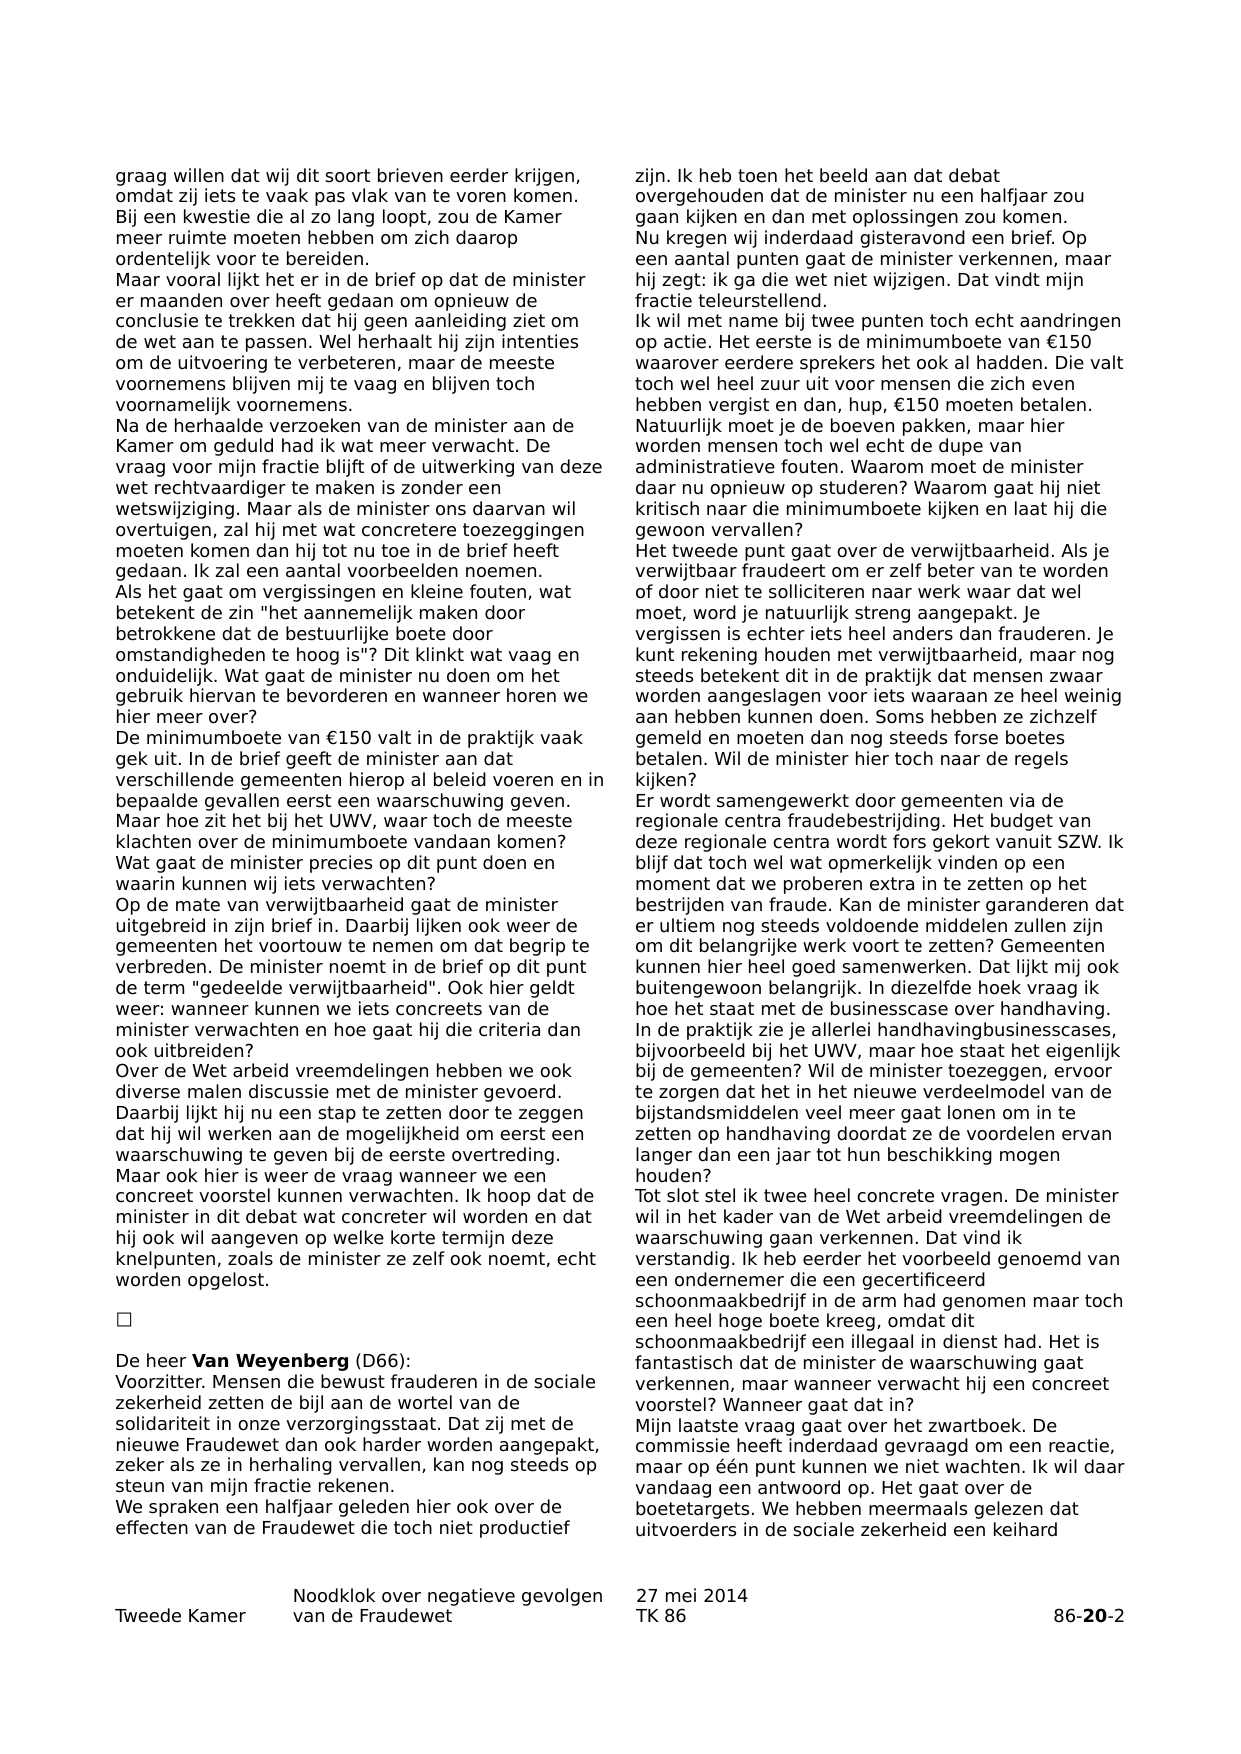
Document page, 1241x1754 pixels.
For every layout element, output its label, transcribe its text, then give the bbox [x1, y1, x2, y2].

text Nu kregen wij inderdaad gisteravond een brief. Op een aantal punten gaat de minister verkennen, maar hij zegt: ik ga die wet niet wijzigen. Dat vindt mijn fractie teleurstellend. [635, 228, 1125, 311]
text Tot slot stel ik twee heel concrete vragen. De minister wil in het kader van de Wet arbeid vreemdelingen de waarschuwing gaan verkennen. Dat vind ik verstandig. Ik heb eerder het voorbeeld genoemd van een ondernemer die een gecertificeerd schoonmaakbedrijf in de arm had genomen maar toch een heel hoge boete kreeg, omdat dit schoonmaakbedrijf een illegaal in dienst had. Het is fantastisch dat de minister de waarschuwing gaat verkennen, maar wanneer verwacht hij een concreet voorstel? Wanneer gaat dat in? [635, 1186, 1125, 1415]
text Ik wil met name bij twee punten toch echt aandringen op actie. Het eerste is de minimumboete van €150 waarover eerdere sprekers het ook al hadden. Die valt toch wel heel zuur uit voor mensen die zich even hebben vergist en dan, hup, €150 moeten betalen. Natuurlijk moet je de boeven pakken, maar hier worden mensen toch wel echt de dupe van administratieve fouten. Waarom moet de minister daar nu opnieuw op studeren? Waarom gaat hij niet kritisch naar die minimumboete kijken en laat hij die gewoon vervallen? [635, 311, 1125, 540]
text We spraken een halfjaar geleden hier ook over de effecten van de Fraudewet die toch niet productief [115, 1497, 605, 1538]
text Maar vooral lijkt het er in de brief op dat de minister er maanden over heeft gedaan om opnieuw de conclusie te trekken dat hij geen aanleiding ziet om de wet aan te passen. Wel herhaalt hij zijn intenties om de uitvoering te verbeteren, maar de meeste voornemens blijven mij te vaag en blijven toch voornamelijk voornemens. [115, 269, 605, 415]
text graag willen dat wij dit soort brieven eerder krijgen, omdat zij iets te vaak pas vlak van te voren komen. Bij een kwestie die al zo lang loopt, zou de Kamer meer ruimte moeten hebben om zich daarop ordentelijk voor te bereiden. [115, 165, 605, 269]
text De minimumboete van €150 valt in de praktijk vaak gek uit. In de brief geeft de minister aan dat verschillende gemeenten hierop al beleid voeren en in bepaalde gevallen eerst een waarschuwing geven. Maar hoe zit het bij het UWV, waar toch de meeste klachten over de minimumboete vandaan komen? Wat gaat de minister precies op dit punt doen en waarin kunnen wij iets verwachten? [115, 728, 605, 894]
text ⬜ [115, 1310, 605, 1331]
text Mijn laatste vraag gaat over het zwartboek. De commissie heeft inderdaad gevraagd om een reactie, maar op één punt kunnen we niet wachten. Ik wil daar vandaag een antwoord op. Het gaat over de boetetargets. We hebben meermaals gelezen dat uitvoerders in de sociale zekerheid een keihard [635, 1415, 1125, 1540]
text De heer Van Weyenberg (D66): [115, 1351, 605, 1372]
text Als het gaat om vergissingen en kleine fouten, wat betekent de zin "het aannemelijk maken door betrokkene dat de bestuurlijke boete door omstandigheden te hoog is"? Dit klinkt wat vaag en onduidelijk. Wat gaat de minister nu doen om het gebruik hiervan te bevorderen en wanneer horen we hier meer over? [115, 582, 605, 728]
text Voorzitter. Mensen die bewust frauderen in de sociale zekerheid zetten de bijl aan de wortel van de solidariteit in onze verzorgingsstaat. Dat zij met de nieuwe Fraudewet dan ook harder worden aangepakt, zeker als ze in herhaling vervallen, kan nog steeds op steun van mijn fractie rekenen. [115, 1372, 605, 1497]
text Op de mate van verwijtbaarheid gaat de minister uitgebreid in zijn brief in. Daarbij lijken ook weer de gemeenten het voortouw te nemen om dat begrip te verbreden. De minister noemt in de brief op dit punt de term "gedeelde verwijtbaarheid". Ook hier geldt weer: wanneer kunnen we iets concreets van de minister verwachten en hoe gaat hij die criteria dan ook uitbreiden? [115, 894, 605, 1061]
text Na de herhaalde verzoeken van de minister aan de Kamer om geduld had ik wat meer verwacht. De vraag voor mijn fractie blijft of de uitwerking van deze wet rechtvaardiger te maken is zonder een wetswijziging. Maar als de minister ons daarvan wil overtuigen, zal hij met wat concretere toezeggingen moeten komen dan hij tot nu toe in de brief heeft gedaan. Ik zal een aantal voorbeelden noemen. [115, 415, 605, 582]
text Over de Wet arbeid vreemdelingen hebben we ook diverse malen discussie met de minister gevoerd. Daarbij lijkt hij nu een stap te zetten door te zeggen dat hij wil werken aan de mogelijkheid om eerst een waarschuwing te geven bij de eerste overtreding. Maar ook hier is weer de vraag wanneer we een concreet voorstel kunnen verwachten. Ik hoop dat de minister in dit debat wat concreter wil worden en dat hij ook wil aangeven op welke korte termijn deze knelpunten, zoals de minister ze zelf ook noemt, echt worden opgelost. [115, 1061, 605, 1290]
text zijn. Ik heb toen het beeld aan dat debat overgehouden dat de minister nu een halfjaar zou gaan kijken en dan met oplossingen zou komen. [635, 165, 1125, 228]
text Het tweede punt gaat over de verwijtbaarheid. Als je verwijtbaar fraudeert om er zelf beter van te worden of door niet te solliciteren naar werk waar dat wel moet, word je natuurlijk streng aangepakt. Je vergissen is echter iets heel anders dan frauderen. Je kunt rekening houden met verwijtbaarheid, maar nog steeds betekent dit in de praktijk dat mensen zwaar worden aangeslagen voor iets waaraan ze heel weinig aan hebben kunnen doen. Soms hebben ze zichzelf gemeld en moeten dan nog steeds forse boetes betalen. Wil de minister hier toch naar de regels kijken? [635, 540, 1125, 790]
text Er wordt samengewerkt door gemeenten via de regionale centra fraudebestrijding. Het budget van deze regionale centra wordt fors gekort vanuit SZW. Ik blijf dat toch wel wat opmerkelijk vinden op een moment dat we proberen extra in te zetten op het bestrijden van fraude. Kan de minister garanderen dat er ultiem nog steeds voldoende middelen zullen zijn om dit belangrijke werk voort te zetten? Gemeenten kunnen hier heel goed samenwerken. Dat lijkt mij ook buitengewoon belangrijk. In diezelfde hoek vraag ik hoe het staat met de businesscase over handhaving. In de praktijk zie je allerlei handhavingbusinesscases, bijvoorbeeld bij het UWV, maar hoe staat het eigenlijk bij de gemeenten? Wil de minister toezeggen, ervoor te zorgen dat het in het nieuwe verdeelmodel van de bijstandsmiddelen veel meer gaat lonen om in te zetten op handhaving doordat ze de voordelen ervan langer dan een jaar tot hun beschikking mogen houden? [635, 790, 1125, 1186]
